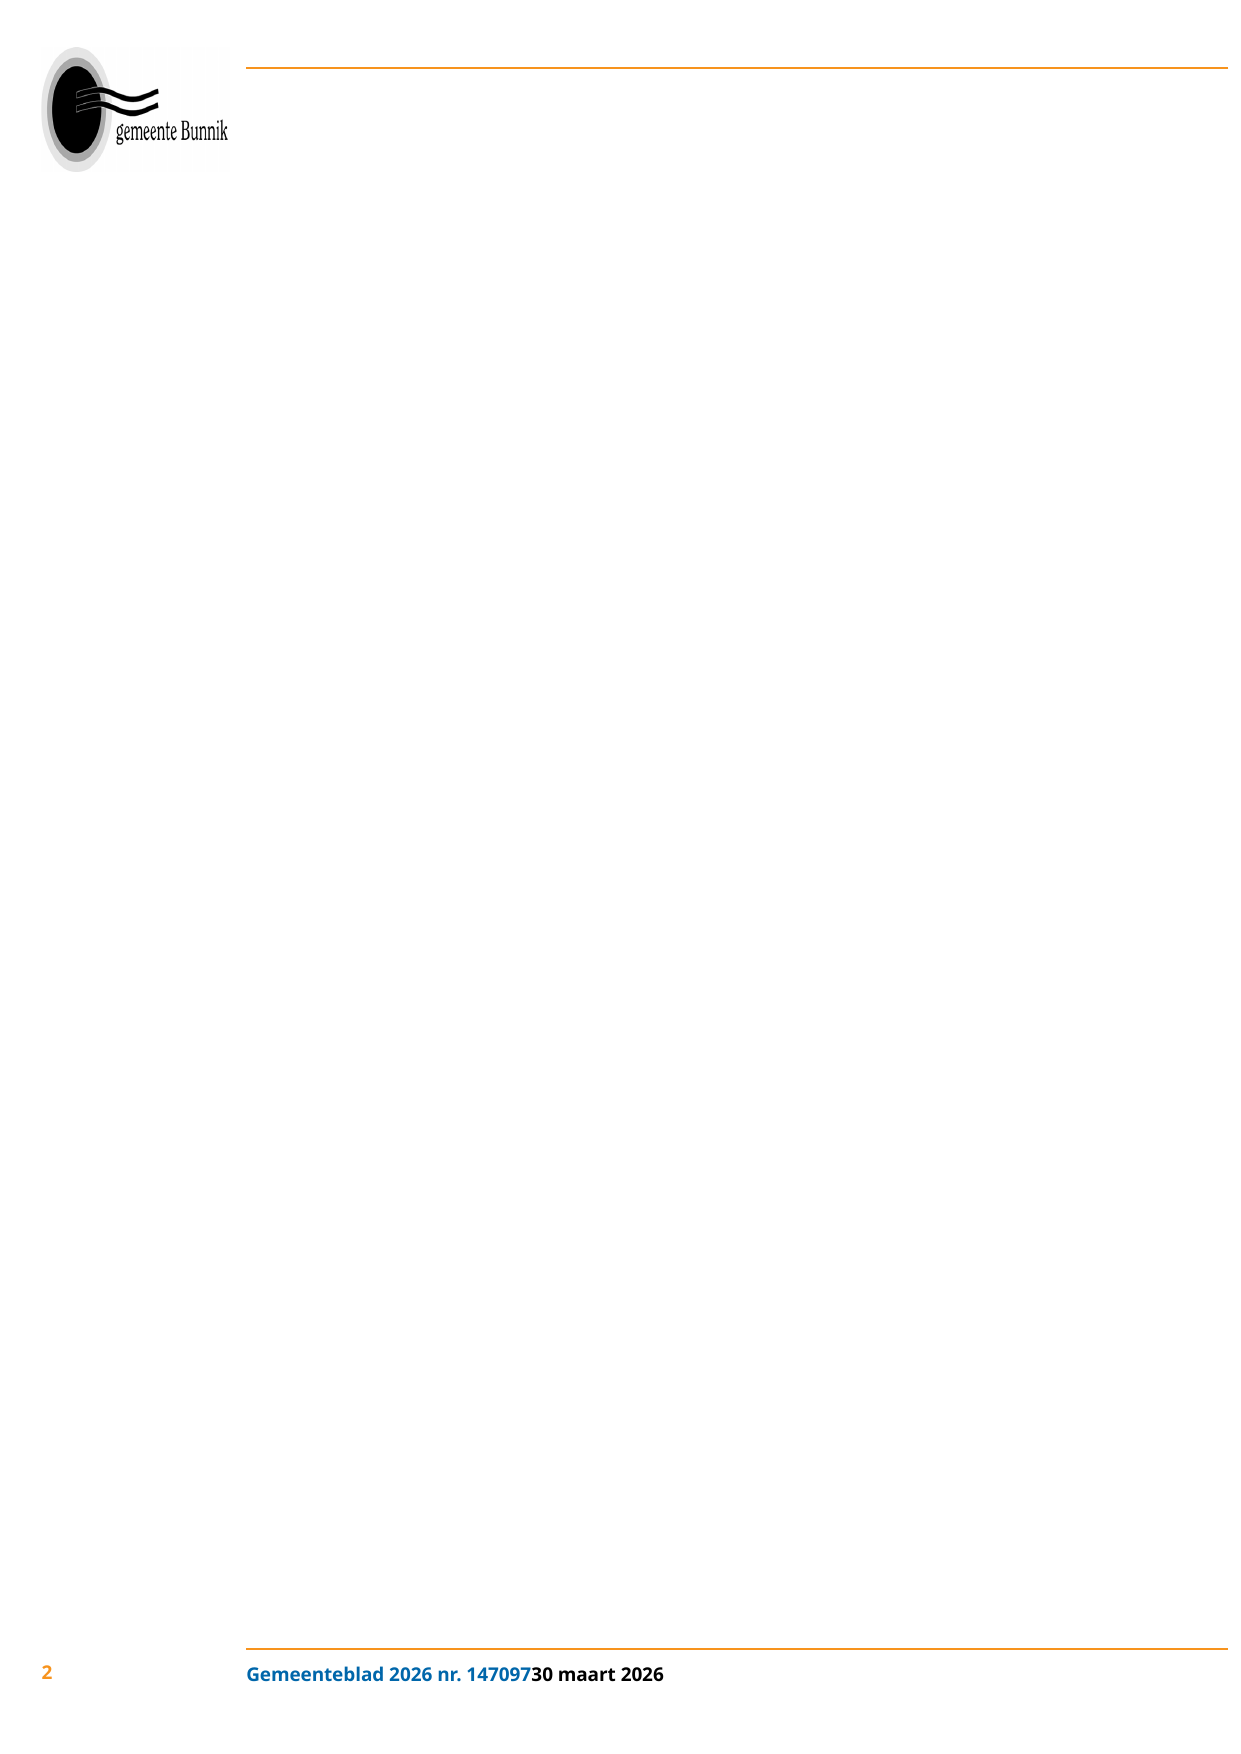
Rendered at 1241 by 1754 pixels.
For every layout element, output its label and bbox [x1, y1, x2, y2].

picture [41, 47, 231, 172]
